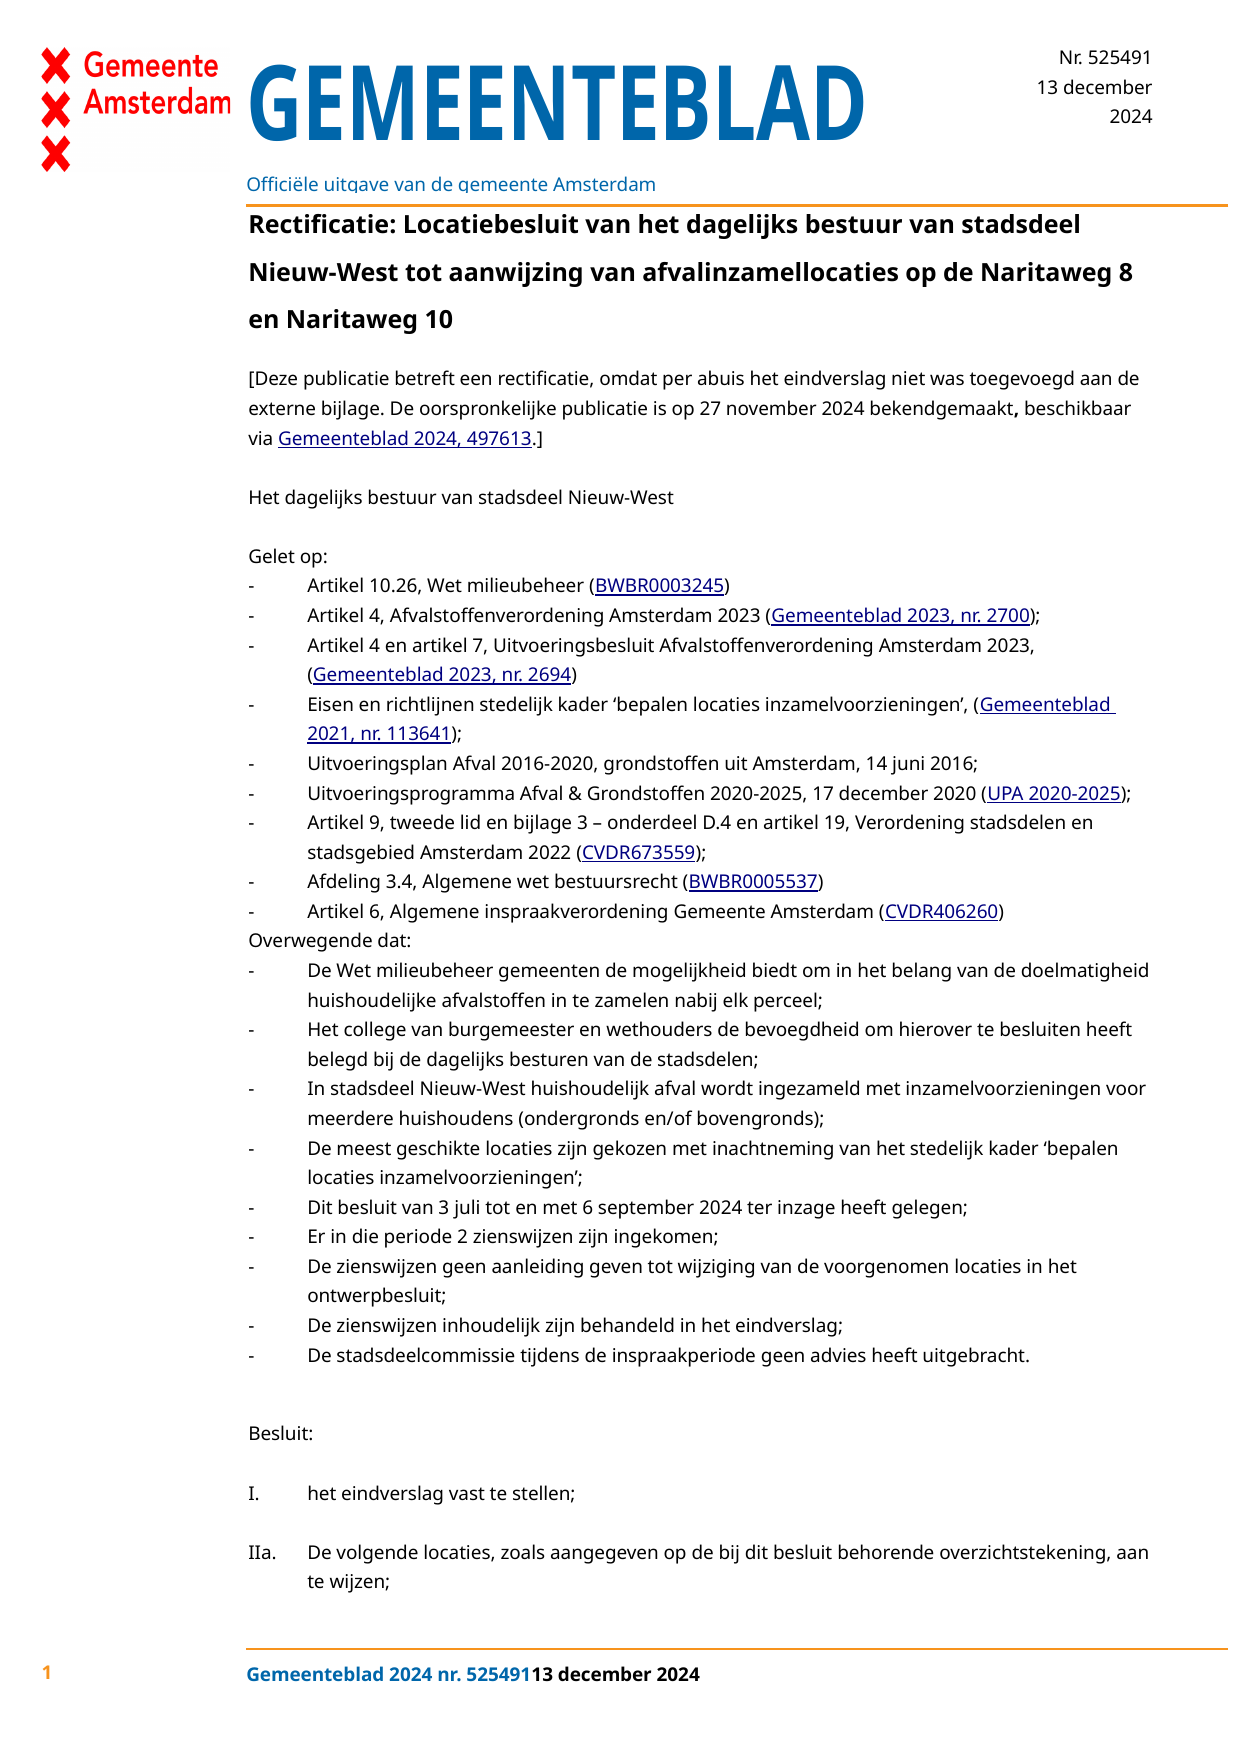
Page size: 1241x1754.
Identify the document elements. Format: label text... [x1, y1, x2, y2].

list Uitvoeringsplan Afval 2016-2020, grondstoffen uit Amsterdam, 14 juni 2016; [248, 750, 1152, 776]
list Dit besluit van 3 juli tot en met 6 september 2024 ter inzage heeft gelegen; [248, 1194, 1152, 1219]
list Uitvoeringsprogramma Afval & Grondstoffen 2020-2025, 17 december 2020 (UPA 2020-2025); [248, 780, 1152, 805]
list In stadsdeel Nieuw-West huishoudelijk afval wordt ingezameld met inzamelvoorzieningen voor meerdere huishoudens (ondergronds en/of bovengronds); [248, 1076, 1152, 1131]
picture [41, 47, 231, 172]
text [Deze publicatie betreft een rectificatie, omdat per abuis het eindverslag niet was toegevoegd aan de externe bijlage. De oorspronkelijke publicatie is op 27 november 2024 bekendgemaakt, beschikbaar via Gemeenteblad 2024, 497613.] [248, 366, 1152, 450]
list Artikel 6, Algemene inspraakverordening Gemeente Amsterdam (CVDR406260) [248, 898, 1152, 924]
list Artikel 10.26, Wet milieubeheer (BWBR0003245) [248, 573, 1152, 598]
list De zienswijzen inhoudelijk zijn behandeld in het eindverslag; [248, 1312, 1152, 1338]
list Er in die periode 2 zienswijzen zijn ingekomen; [248, 1223, 1152, 1249]
list De stadsdeelcommissie tijdens de inspraakperiode geen advies heeft uitgebracht. [248, 1342, 1152, 1367]
list het eindverslag vast te stellen; [248, 1480, 1152, 1506]
list Eisen en richtlijnen stedelijk kader ‘bepalen locaties inzamelvoorzieningen’, (Gemeenteblad 2021, nr. 113641); [248, 691, 1152, 746]
list De zienswijzen geen aanleiding geven tot wijziging van de voorgenomen locaties in het ontwerpbesluit; [248, 1253, 1152, 1308]
list De volgende locaties, zoals aangegeven op de bij dit besluit behorende overzichtstekening, aan te wijzen; [248, 1539, 1152, 1594]
list Artikel 4 en artikel 7, Uitvoeringsbesluit Afvalstoffenverordening Amsterdam 2023, (Gemeenteblad 2023, nr. 2694) [248, 632, 1152, 687]
text Overwegende dat: [248, 928, 1152, 953]
list Afdeling 3.4, Algemene wet bestuursrecht (BWBR0005537) [248, 868, 1152, 894]
text Gelet op: [248, 543, 1152, 569]
list De Wet milieubeheer gemeenten de mogelijkheid biedt om in het belang van de doelmatigheid huishoudelijke afvalstoffen in te zamelen nabij elk perceel; [248, 957, 1152, 1012]
list Artikel 4, Afvalstoffenverordening Amsterdam 2023 (Gemeenteblad 2023, nr. 2700); [248, 602, 1152, 628]
list Artikel 9, tweede lid en bijlage 3 – onderdeel D.4 en artikel 19, Verordening stadsdelen en stadsgebied Amsterdam 2022 (CVDR673559); [248, 809, 1152, 864]
list Het college van burgemeester en wethouders de bevoegdheid om hierover te besluiten heeft belegd bij de dagelijks besturen van de stadsdelen; [248, 1016, 1152, 1072]
text Besluit: [248, 1421, 1152, 1446]
text Rectificatie: Locatiebesluit van het dagelijks bestuur van stadsdeel Nieuw-West tot aanwijzing van afvalinzamellocaties op de Naritaweg 8 en Naritaweg 10 [248, 207, 1152, 336]
text Het dagelijks bestuur van stadsdeel Nieuw-West [248, 484, 1152, 509]
list De meest geschikte locaties zijn gekozen met inachtneming van het stedelijk kader ‘bepalen locaties inzamelvoorzieningen’; [248, 1135, 1152, 1190]
